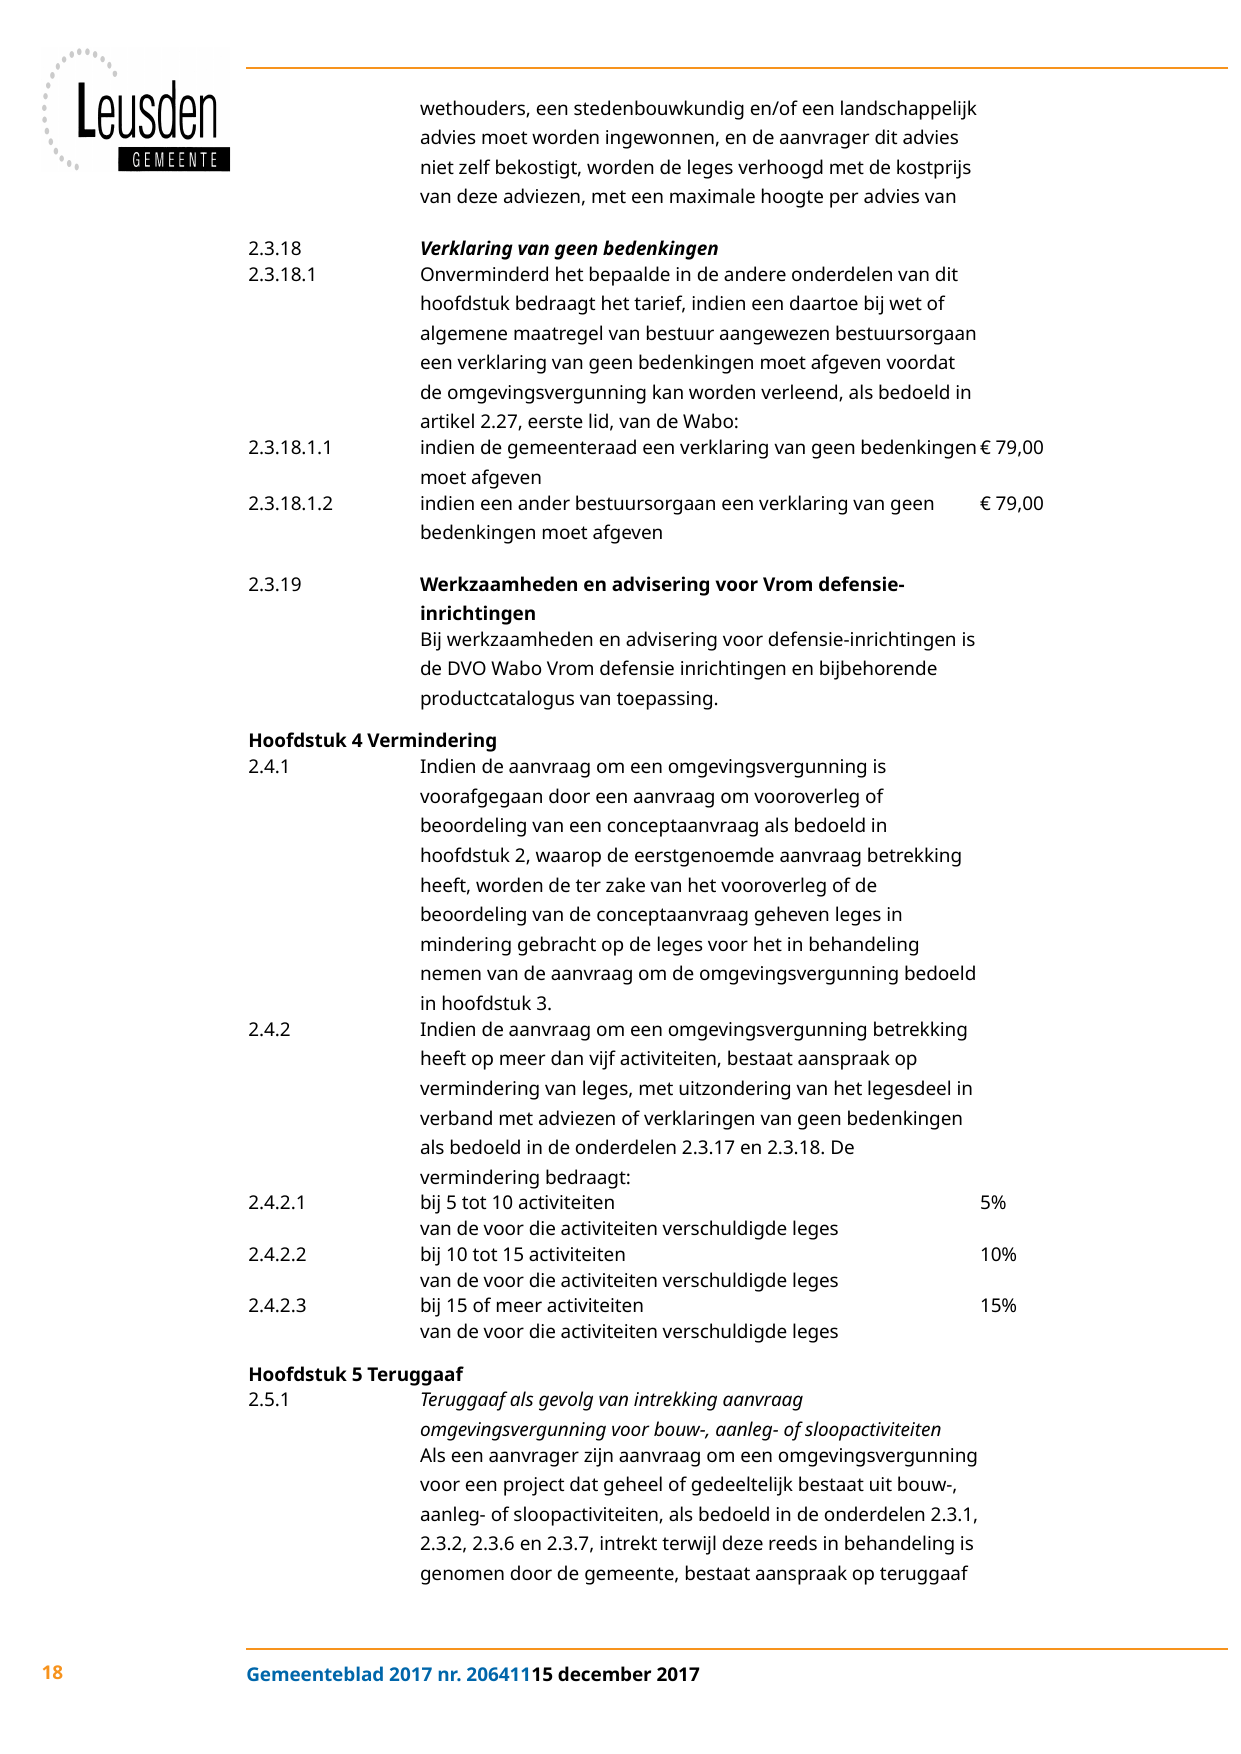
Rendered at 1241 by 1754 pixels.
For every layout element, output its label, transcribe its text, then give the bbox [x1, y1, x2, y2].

table_cell [248, 1267, 420, 1292]
table_cell [980, 545, 1152, 571]
table_cell [248, 1318, 420, 1344]
table_cell [980, 626, 1152, 711]
picture [41, 47, 231, 172]
table_cell [980, 1215, 1152, 1241]
table_cell Bij werkzaamheden en advisering voor defensie-inrichtingen is de DVO Wabo Vrom defensie inrichtingen en bijbehorende productcatalogus van toepassing. [420, 626, 980, 711]
table_cell 2.3.18.1 [248, 261, 420, 434]
table_cell 15% [980, 1293, 1152, 1318]
table_cell indien de gemeenteraad een verklaring van geen bedenkingen moet afgeven [420, 434, 980, 490]
table_cell [980, 235, 1152, 261]
table_cell 5% [980, 1190, 1152, 1215]
table_cell van de voor die activiteiten verschuldigde leges [420, 1215, 980, 1241]
table_header Teruggaaf als gevolg van intrekking aanvraag omgevingsvergunning voor bouw-, aanleg- of sloopactiviteiten [420, 1387, 980, 1442]
text Hoofdstuk 5 Teruggaaf [248, 1361, 1152, 1386]
table_cell [980, 209, 1152, 235]
table_cell bij 15 of meer activiteiten [420, 1293, 980, 1318]
table_cell [248, 209, 420, 235]
table_cell 2.4.2.2 [248, 1241, 420, 1267]
table_cell 2.4.2 [248, 1016, 420, 1189]
table_cell bij 10 tot 15 activiteiten [420, 1241, 980, 1267]
table_cell [248, 545, 420, 571]
table_cell [248, 626, 420, 711]
table_cell [420, 545, 980, 571]
table_cell 2.3.18.1.2 [248, 490, 420, 545]
table_header [980, 754, 1152, 1016]
table_cell [248, 1215, 420, 1241]
text Hoofdstuk 4 Vermindering [248, 728, 1152, 753]
table_cell € 79,00 [980, 490, 1152, 545]
table_header 2.5.1 [248, 1387, 420, 1442]
table_cell van de voor die activiteiten verschuldigde leges [420, 1318, 980, 1344]
table_cell Verklaring van geen bedenkingen [420, 235, 980, 261]
table_cell [980, 571, 1152, 626]
table_cell 10% [980, 1241, 1152, 1267]
table_cell [980, 1442, 1152, 1586]
table_cell van de voor die activiteiten verschuldigde leges [420, 1267, 980, 1292]
table_cell [980, 1016, 1152, 1189]
table_cell Werkzaamheden en advisering voor Vrom defensie-inrichtingen [420, 571, 980, 626]
table_cell [980, 1318, 1152, 1344]
table_cell [248, 1442, 420, 1586]
table_cell 2.4.2.1 [248, 1190, 420, 1215]
table_cell [980, 95, 1152, 209]
table_header Indien de aanvraag om een omgevingsvergunning is voorafgegaan door een aanvraag om vooroverleg of beoordeling van een conceptaanvraag als bedoeld in hoofdstuk 2, waarop de eerstgenoemde aanvraag betrekking heeft, worden de ter zake van het vooroverleg of de beoordeling van de conceptaanvraag geheven leges in mindering gebracht op de leges voor het in behandeling nemen van de aanvraag om de omgevingsvergunning bedoeld in hoofdstuk 3. [420, 754, 980, 1016]
table_header [980, 1387, 1152, 1442]
table_cell Indien de aanvraag om een omgevingsvergunning betrekking heeft op meer dan vijf activiteiten, bestaat aanspraak op vermindering van leges, met uitzondering van het legesdeel in verband met adviezen of verklaringen van geen bedenkingen als bedoeld in de onderdelen 2.3.17 en 2.3.18. De vermindering bedraagt: [420, 1016, 980, 1189]
table_cell [248, 95, 420, 209]
table_cell wethouders, een stedenbouwkundig en/of een landschappelijk advies moet worden ingewonnen, en de aanvrager dit advies niet zelf bekostigt, worden de leges verhoogd met de kostprijs van deze adviezen, met een maximale hoogte per advies van [420, 95, 980, 209]
table_cell indien een ander bestuursorgaan een verklaring van geen bedenkingen moet afgeven [420, 490, 980, 545]
table_cell [980, 261, 1152, 434]
table_header 2.4.1 [248, 754, 420, 1016]
table_cell [420, 209, 980, 235]
table_cell 2.3.18.1.1 [248, 434, 420, 490]
table_cell 2.3.18 [248, 235, 420, 261]
table_cell Onverminderd het bepaalde in de andere onderdelen van dit hoofdstuk bedraagt het tarief, indien een daartoe bij wet of algemene maatregel van bestuur aangewezen bestuursorgaan een verklaring van geen bedenkingen moet afgeven voordat de omgevingsvergunning kan worden verleend, als bedoeld in artikel 2.27, eerste lid, van de Wabo: [420, 261, 980, 434]
table_cell 2.4.2.3 [248, 1293, 420, 1318]
table_cell 2.3.19 [248, 571, 420, 626]
table_cell € 79,00 [980, 434, 1152, 490]
table_cell bij 5 tot 10 activiteiten [420, 1190, 980, 1215]
table_cell Als een aanvrager zijn aanvraag om een omgevingsvergunning voor een project dat geheel of gedeeltelijk bestaat uit bouw-, aanleg- of sloopactiviteiten, als bedoeld in de onderdelen 2.3.1, 2.3.2, 2.3.6 en 2.3.7, intrekt terwijl deze reeds in behandeling is genomen door de gemeente, bestaat aanspraak op teruggaaf [420, 1442, 980, 1586]
table_cell [980, 1267, 1152, 1292]
